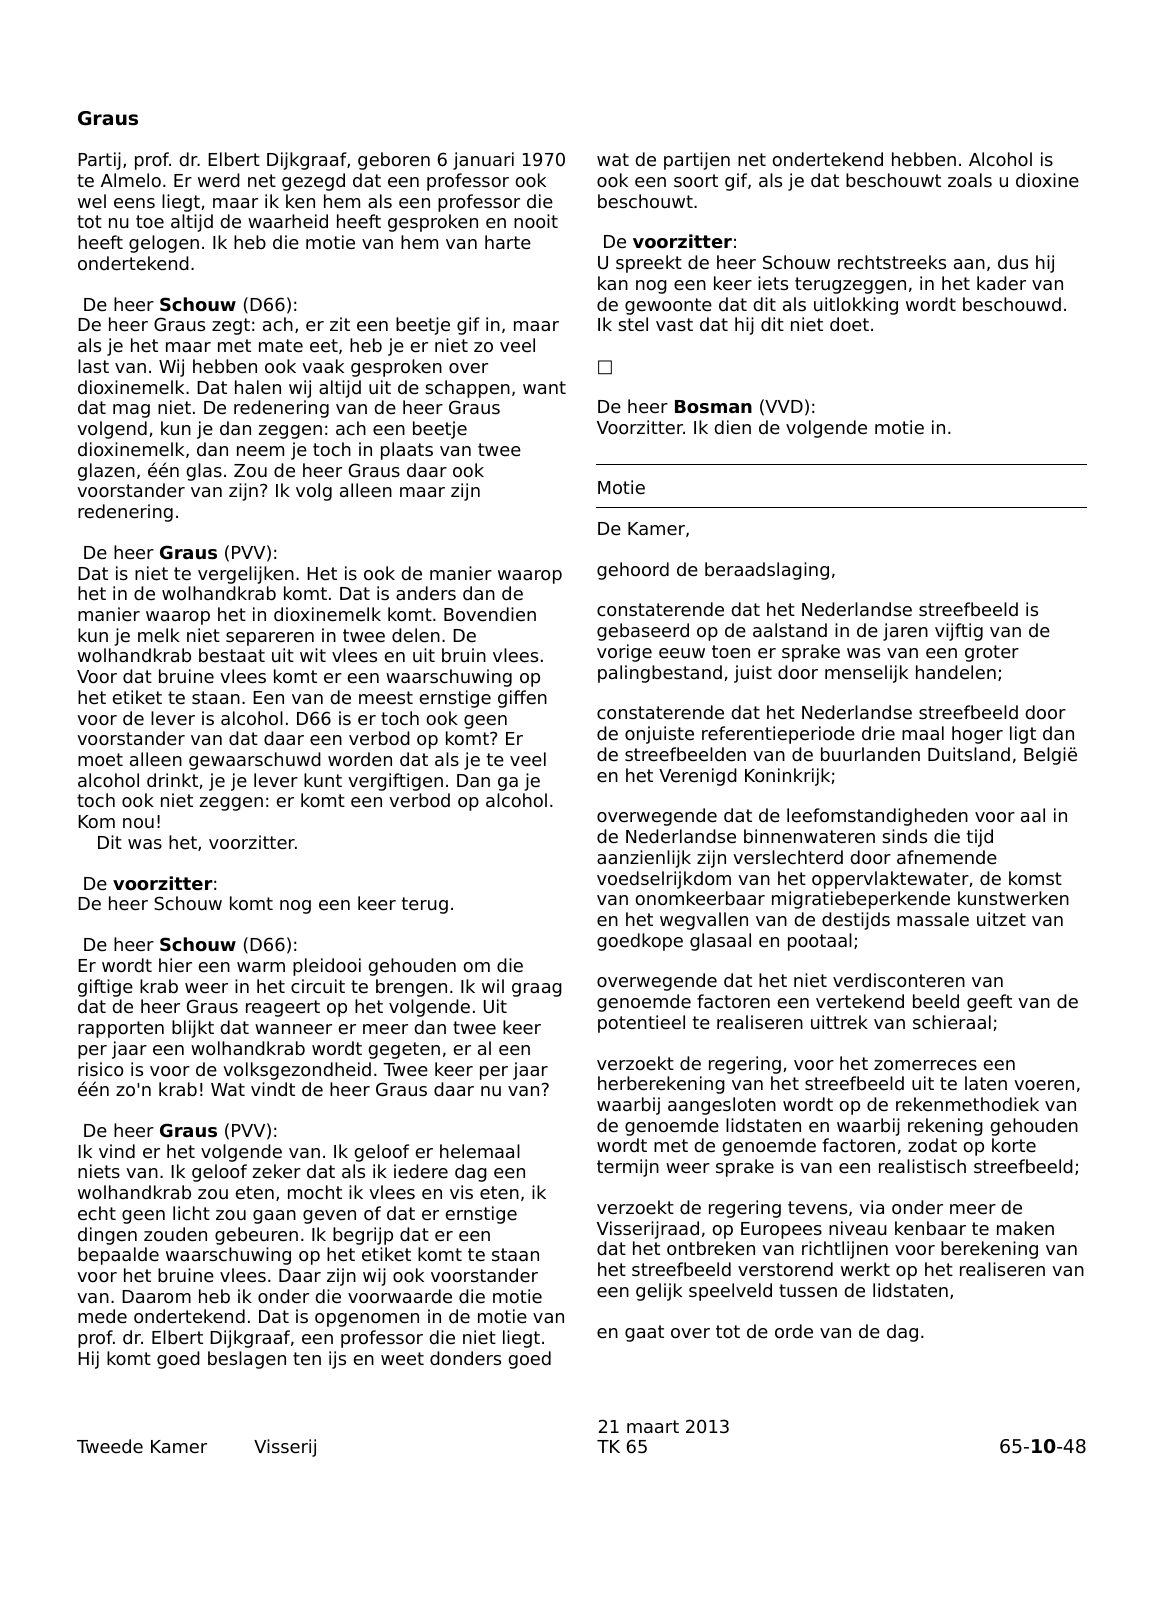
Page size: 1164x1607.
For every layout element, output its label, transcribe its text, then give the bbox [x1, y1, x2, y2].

text De heer Graus (PVV): [77, 1121, 567, 1142]
text overwegende dat de leefomstandigheden voor aal in de Nederlandse binnenwateren sinds die tijd aanzienlijk zijn verslechterd door afnemende voedselrijkdom van het oppervlaktewater, de komst van onomkeerbaar migratiebeperkende kunstwerken en het wegvallen van de destijds massale uitzet van goedkope glasaal en pootaal; [596, 806, 1087, 951]
text De voorzitter: [596, 232, 1087, 253]
text Voorzitter. Ik dien de volgende motie in. [596, 417, 1087, 438]
text De Kamer, [596, 519, 1087, 539]
text wat de partijen net ondertekend hebben. Alcohol is ook een soort gif, als je dat beschouwt zoals u dioxine beschouwt. [596, 150, 1087, 212]
text U spreekt de heer Schouw rechtstreeks aan, dus hij kan nog een keer iets terugzeggen, in het kader van de gewoonte dat dit als uitlokking wordt beschouwd. Ik stel vast dat hij dit niet doet. [596, 253, 1087, 336]
text De heer Graus zegt: ach, er zit een beetje gif in, maar als je het maar met mate eet, heb je er niet zo veel last van. Wij hebben ook vaak gesproken over dioxinemelk. Dat halen wij altijd uit de schappen, want dat mag niet. De redenering van de heer Graus volgend, kun je dan zeggen: ach een beetje dioxinemelk, dan neem je toch in plaats van twee glazen, één glas. Zou de heer Graus daar ook voorstander van zijn? Ik volg alleen maar zijn redenering. [77, 315, 567, 523]
text Partij, prof. dr. Elbert Dijkgraaf, geboren 6 januari 1970 te Almelo. Er werd net gezegd dat een professor ook wel eens liegt, maar ik ken hem als een professor die tot nu toe altijd de waarheid heeft gesproken en nooit heeft gelogen. Ik heb die motie van hem van harte ondertekend. [77, 150, 567, 274]
text Dat is niet te vergelijken. Het is ook de manier waarop het in de wolhandkrab komt. Dat is anders dan de manier waarop het in dioxinemelk komt. Bovendien kun je melk niet separeren in twee delen. De wolhandkrab bestaat uit wit vlees en uit bruin vlees. Voor dat bruine vlees komt er een waarschuwing op het etiket te staan. Een van de meest ernstige giffen voor de lever is alcohol. D66 is er toch ook geen voorstander van dat daar een verbod op komt? Er moet alleen gewaarschuwd worden dat als je te veel alcohol drinkt, je je lever kunt vergiftigen. Dan ga je toch ook niet zeggen: er komt een verbod op alcohol. Kom nou! [77, 563, 567, 833]
text gehoord de beraadslaging, [596, 559, 1087, 580]
text en gaat over tot de orde van de dag. [596, 1321, 1087, 1342]
text Ik vind er het volgende van. Ik geloof er helemaal niets van. Ik geloof zeker dat als ik iedere dag een wolhandkrab zou eten, mocht ik vlees en vis eten, ik echt geen licht zou gaan geven of dat er ernstige dingen zouden gebeuren. Ik begrijp dat er een bepaalde waarschuwing op het etiket komt te staan voor het bruine vlees. Daar zijn wij ook voorstander van. Daarom heb ik onder die voorwaarde die motie mede ondertekend. Dat is opgenomen in de motie van prof. dr. Elbert Dijkgraaf, een professor die niet liegt. Hij komt goed beslagen ten ijs en weet donders goed [77, 1142, 567, 1369]
text Dit was het, voorzitter. [77, 833, 567, 853]
text De heer Bosman (VVD): [596, 397, 1087, 417]
text □ [596, 356, 1087, 377]
text De heer Graus (PVV): [77, 543, 567, 563]
text verzoekt de regering tevens, via onder meer de Visserijraad, op Europees niveau kenbaar te maken dat het ontbreken van richtlijnen voor berekening van het streefbeeld verstorend werkt op het realiseren van een gelijk speelveld tussen de lidstaten, [596, 1198, 1087, 1301]
text De heer Schouw (D66): [77, 935, 567, 956]
text Er wordt hier een warm pleidooi gehouden om die giftige krab weer in het circuit te brengen. Ik wil graag dat de heer Graus reageert op het volgende. Uit rapporten blijkt dat wanneer er meer dan twee keer per jaar een wolhandkrab wordt gegeten, er al een risico is voor de volksgezondheid. Twee keer per jaar één zo'n krab! Wat vindt de heer Graus daar nu van? [77, 956, 567, 1101]
text constaterende dat het Nederlandse streefbeeld door de onjuiste referentieperiode drie maal hoger ligt dan de streefbeelden van de buurlanden Duitsland, België en het Verenigd Koninkrijk; [596, 703, 1087, 786]
text Motie [596, 478, 1087, 499]
text De heer Schouw (D66): [77, 294, 567, 315]
text constaterende dat het Nederlandse streefbeeld is gebaseerd op de aalstand in de jaren vijftig van de vorige eeuw toen er sprake was van een groter palingbestand, juist door menselijk handelen; [596, 600, 1087, 683]
text verzoekt de regering, voor het zomerreces een herberekening van het streefbeeld uit te laten voeren, waarbij aangesloten wordt op de rekenmethodiek van de genoemde lidstaten en waarbij rekening gehouden wordt met de genoemde factoren, zodat op korte termijn weer sprake is van een realistisch streefbeeld; [596, 1053, 1087, 1178]
text De heer Schouw komt nog een keer terug. [77, 894, 567, 915]
text De voorzitter: [77, 873, 567, 894]
text overwegende dat het niet verdisconteren van genoemde factoren een vertekend beeld geeft van de potentieel te realiseren uittrek van schieraal; [596, 971, 1087, 1033]
